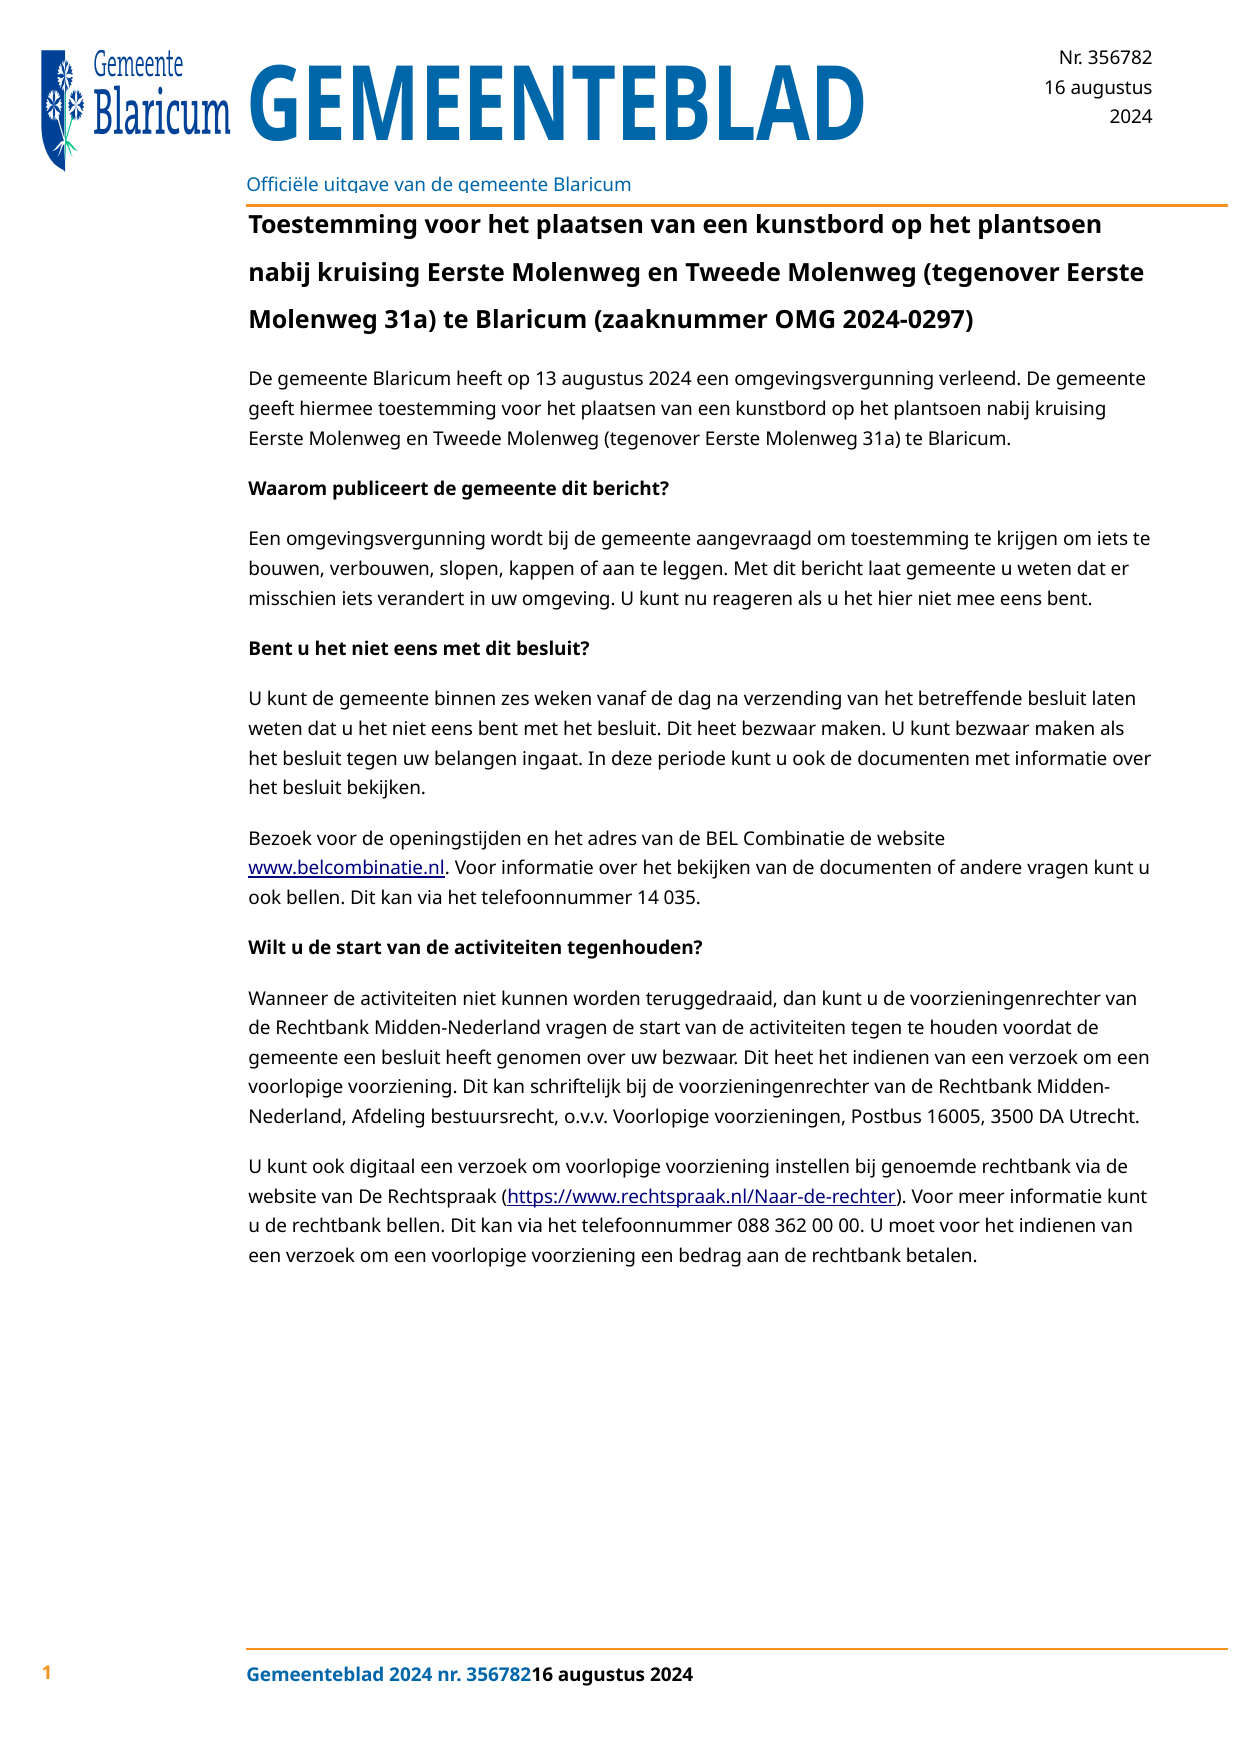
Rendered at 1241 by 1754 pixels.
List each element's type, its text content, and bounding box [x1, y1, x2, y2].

picture [41, 47, 231, 172]
text Een omgevingsvergunning wordt bij de gemeente aangevraagd om toestemming te krijgen om iets te bouwen, verbouwen, slopen, kappen of aan te leggen. Met dit bericht laat gemeente u weten dat er misschien iets verandert in uw omgeving. U kunt nu reageren als u het hier niet mee eens bent. [248, 526, 1152, 610]
text U kunt de gemeente binnen zes weken vanaf de dag na verzending van het betreffende besluit laten weten dat u het niet eens bent met het besluit. Dit heet bezwaar maken. U kunt bezwaar maken als het besluit tegen uw belangen ingaat. In deze periode kunt u ook de documenten met informatie over het besluit bekijken. [248, 686, 1152, 800]
text Wanneer de activiteiten niet kunnen worden teruggedraaid, dan kunt u de voorzieningenrechter van de Rechtbank Midden-Nederland vragen de start van de activiteiten tegen te houden voordat de gemeente een besluit heeft genomen over uw bezwaar. Dit heet het indienen van een verzoek om een voorlopige voorziening. Dit kan schriftelijk bij de voorzieningenrechter van de Rechtbank Midden-Nederland, Afdeling bestuursrecht, o.v.v. Voorlopige voorzieningen, Postbus 16005, 3500 DA Utrecht. [248, 985, 1152, 1129]
text Toestemming voor het plaatsen van een kunstbord op het plantsoen nabij kruising Eerste Molenweg en Tweede Molenweg (tegenover Eerste Molenweg 31a) te Blaricum (zaaknummer OMG 2024-0297) [248, 207, 1152, 336]
text Bent u het niet eens met dit besluit? [248, 635, 1152, 661]
text U kunt ook digitaal een verzoek om voorlopige voorziening instellen bij genoemde rechtbank via de website van De Rechtspraak (https://www.rechtspraak.nl/Naar-de-rechter). Voor meer informatie kunt u de rechtbank bellen. Dit kan via het telefoonnummer 088 362 00 00. U moet voor het indienen van een verzoek om een voorlopige voorziening een bedrag aan de rechtbank betalen. [248, 1153, 1152, 1268]
text Bezoek voor de openingstijden en het adres van de BEL Combinatie de website www.belcombinatie.nl. Voor informatie over het bekijken van de documenten of andere vragen kunt u ook bellen. Dit kan via het telefoonnummer 14 035. [248, 825, 1152, 909]
text Wilt u de start van de activiteiten tegenhouden? [248, 934, 1152, 960]
text De gemeente Blaricum heeft op 13 augustus 2024 een omgevingsvergunning verleend. De gemeente geeft hiermee toestemming voor het plaatsen van een kunstbord op het plantsoen nabij kruising Eerste Molenweg en Tweede Molenweg (tegenover Eerste Molenweg 31a) te Blaricum. [248, 366, 1152, 450]
text Waarom publiceert de gemeente dit bericht? [248, 475, 1152, 501]
